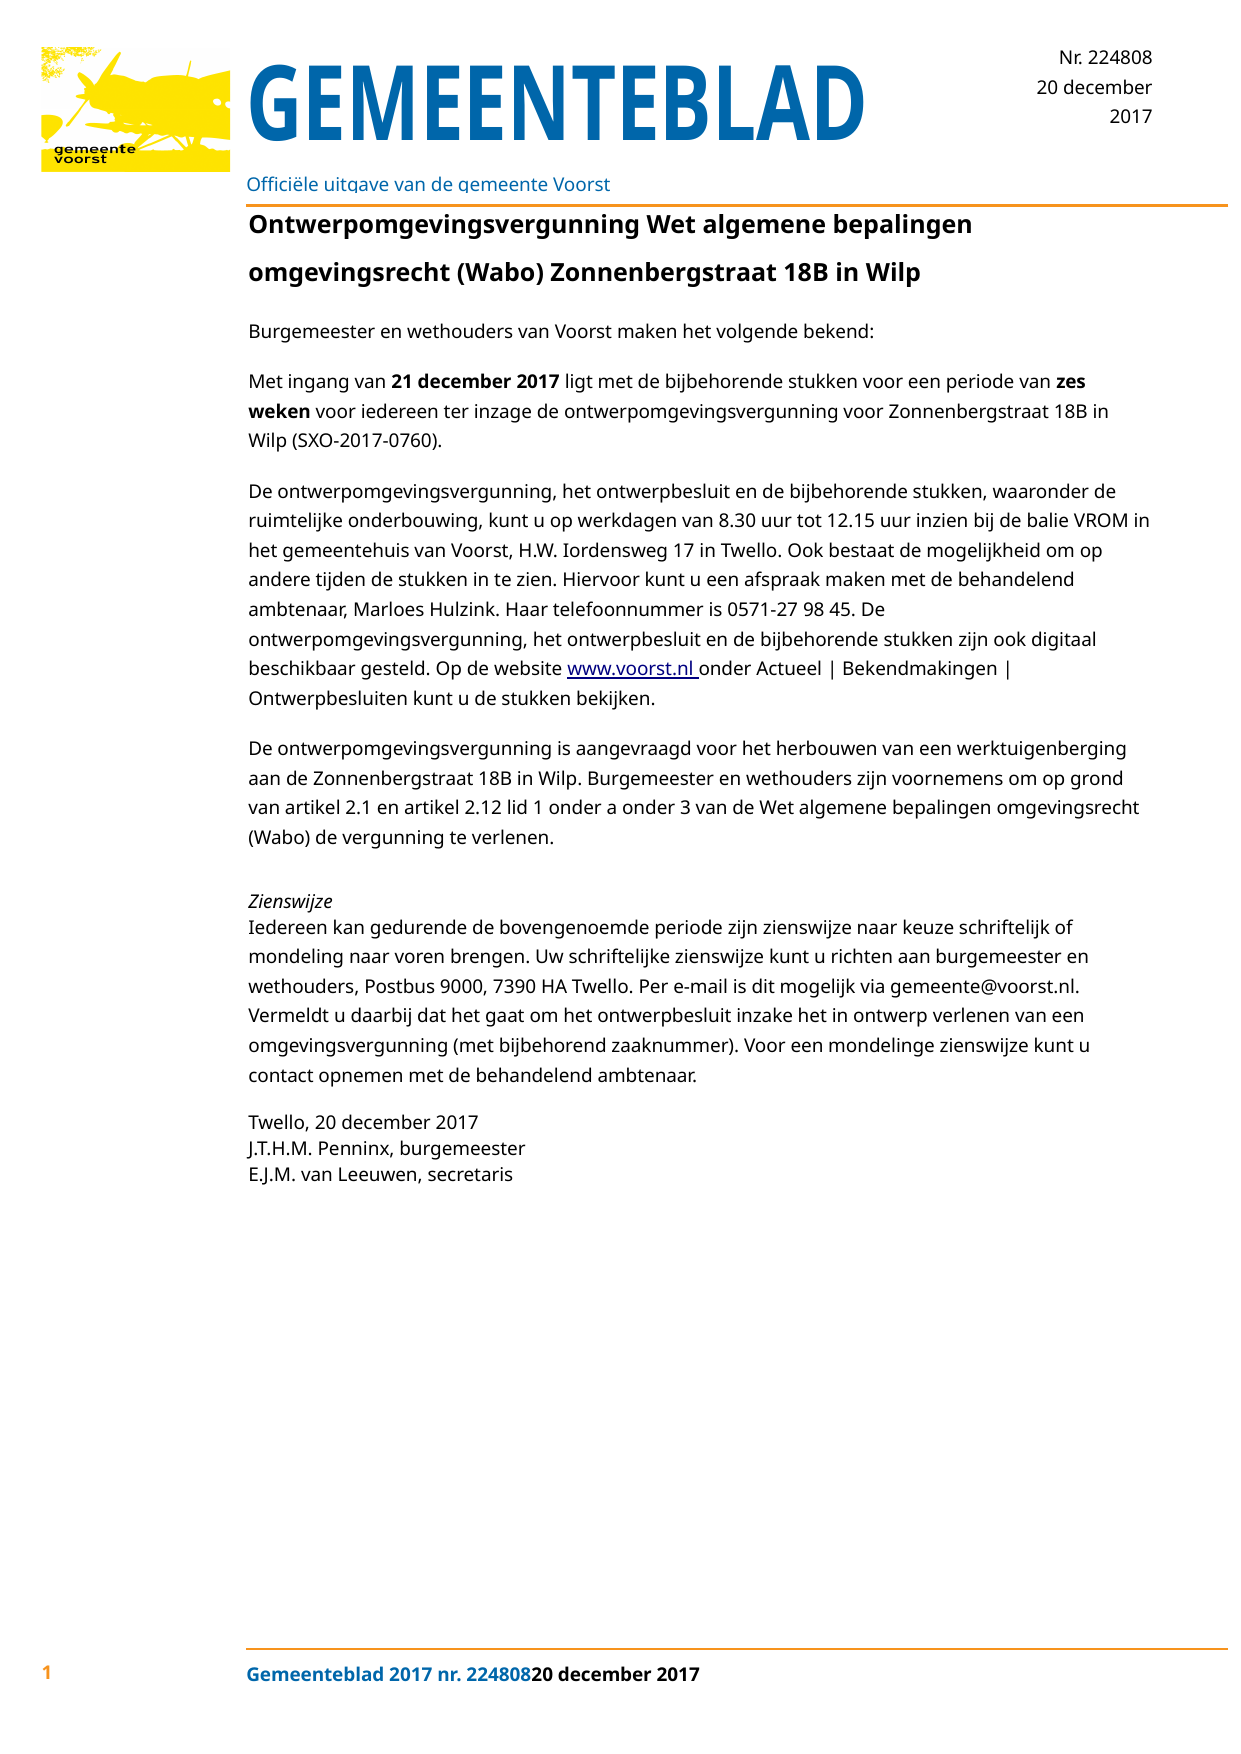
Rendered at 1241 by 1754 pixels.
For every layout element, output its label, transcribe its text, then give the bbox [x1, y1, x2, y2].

text Twello, 20 december 2017 [248, 1109, 1152, 1135]
text Burgemeester en wethouders van Voorst maken het volgende bekend: [248, 318, 1152, 344]
picture [41, 47, 231, 172]
text Ontwerpomgevingsvergunning Wet algemene bepalingen omgevingsrecht (Wabo) Zonnenbergstraat 18B in Wilp [248, 207, 1152, 288]
text Iedereen kan gedurende de bovengenoemde periode zijn zienswijze naar keuze schriftelijk of mondeling naar voren brengen. Uw schriftelijke zienswijze kunt u richten aan burgemeester en wethouders, Postbus 9000, 7390 HA Twello. Per e-mail is dit mogelijk via gemeente@voorst.nl. Vermeldt u daarbij dat het gaat om het ontwerpbesluit inzake het in ontwerp verlenen van een omgevingsvergunning (met bijbehorend zaaknummer). Voor een mondelinge zienswijze kunt u contact opnemen met de behandelend ambtenaar. [248, 914, 1152, 1087]
text Zienswijze [248, 888, 1152, 914]
text Met ingang van 21 december 2017 ligt met de bijbehorende stukken voor een periode van zes weken voor iedereen ter inzage de ontwerpomgevingsvergunning voor Zonnenbergstraat 18B in Wilp (SXO-2017-0760). [248, 368, 1152, 453]
text E.J.M. van Leeuwen, secretaris [248, 1161, 1152, 1187]
text J.T.H.M. Penninx, burgemeester [248, 1135, 1152, 1161]
text De ontwerpomgevingsvergunning is aangevraagd voor het herbouwen van een werktuigenberging aan de Zonnenbergstraat 18B in Wilp. Burgemeester en wethouders zijn voornemens om op grond van artikel 2.1 en artikel 2.12 lid 1 onder a onder 3 van de Wet algemene bepalingen omgevingsrecht (Wabo) de vergunning te verlenen. [248, 735, 1152, 850]
text De ontwerpomgevingsvergunning, het ontwerpbesluit en de bijbehorende stukken, waaronder de ruimtelijke onderbouwing, kunt u op werkdagen van 8.30 uur tot 12.15 uur inzien bij de balie VROM in het gemeentehuis van Voorst, H.W. Iordensweg 17 in Twello. Ook bestaat de mogelijkheid om op andere tijden de stukken in te zien. Hiervoor kunt u een afspraak maken met de behandelend ambtenaar, Marloes Hulzink. Haar telefoonnummer is 0571-27 98 45. De ontwerpomgevingsvergunning, het ontwerpbesluit en de bijbehorende stukken zijn ook digitaal beschikbaar gesteld. Op de website www.voorst.nl onder Actueel | Bekendmakingen | Ontwerpbesluiten kunt u de stukken bekijken. [248, 478, 1152, 711]
